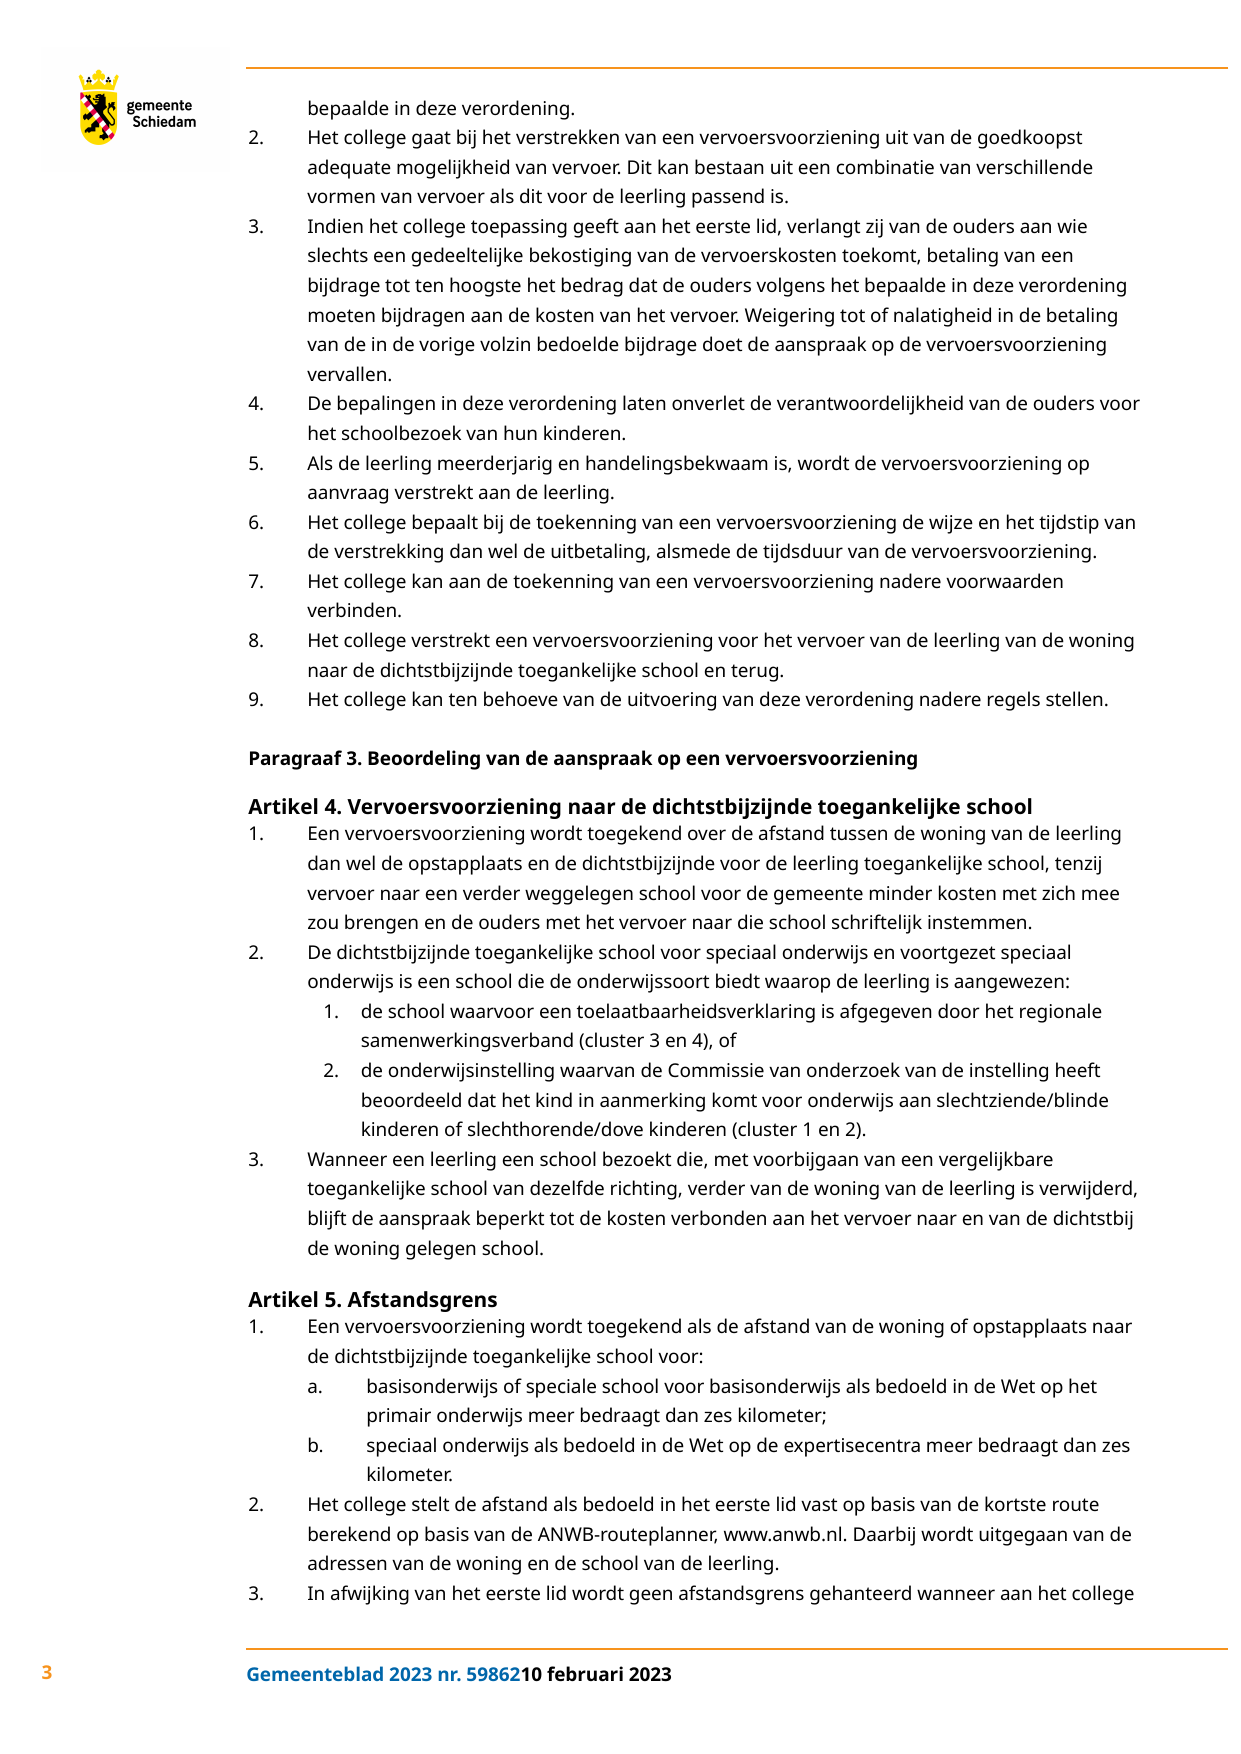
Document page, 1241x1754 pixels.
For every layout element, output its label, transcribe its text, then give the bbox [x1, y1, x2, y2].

list Als de leerling meerderjarig en handelingsbekwaam is, wordt de vervoersvoorziening op aanvraag verstrekt aan de leerling. [248, 450, 1152, 505]
list De dichtstbijzijnde toegankelijke school voor speciaal onderwijs en voortgezet speciaal onderwijs is een school die de onderwijssoort biedt waarop de leerling is aangewezen: [248, 939, 1152, 994]
list Het college verstrekt een vervoersvoorziening voor het vervoer van de leerling van de woning naar de dichtstbijzijnde toegankelijke school en terug. [248, 627, 1152, 683]
text Artikel 4. Vervoersvoorziening naar de dichtstbijzijnde toegankelijke school [248, 792, 1152, 821]
picture [41, 47, 231, 172]
list Indien het college toepassing geeft aan het eerste lid, verlangt zij van de ouders aan wie slechts een gedeeltelijke bekostiging van de vervoerskosten toekomt, betaling van een bijdrage tot ten hoogste het bedrag dat de ouders volgens het bepaalde in deze verordening moeten bijdragen aan de kosten van het vervoer. Weigering tot of nalatigheid in de betaling van de in de vorige volzin bedoelde bijdrage doet de aanspraak op de vervoersvoorziening vervallen. [248, 213, 1152, 387]
list De bepalingen in deze verordening laten onverlet de verantwoordelijkheid van de ouders voor het schoolbezoek van hun kinderen. [248, 391, 1152, 446]
text Artikel 5. Afstandsgrens [248, 1285, 1152, 1314]
list Een vervoersvoorziening wordt toegekend over de afstand tussen de woning van de leerling dan wel de opstapplaats en de dichtstbijzijnde voor de leerling toegankelijke school, tenzij vervoer naar een verder weggelegen school voor de gemeente minder kosten met zich mee zou brengen en de ouders met het vervoer naar die school schriftelijk instemmen. [248, 821, 1152, 935]
list basisonderwijs of speciale school voor basisonderwijs als bedoeld in de Wet op het primair onderwijs meer bedraagt dan zes kilometer; [307, 1373, 1152, 1428]
list Wanneer een leerling een school bezoekt die, met voorbijgaan van een vergelijkbare toegankelijke school van dezelfde richting, verder van de woning van de leerling is verwijderd, blijft de aanspraak beperkt tot de kosten verbonden aan het vervoer naar en van de dichtstbij de woning gelegen school. [248, 1146, 1152, 1261]
list de school waarvoor een toelaatbaarheidsverklaring is afgegeven door het regionale samenwerkingsverband (cluster 3 en 4), of [323, 998, 1152, 1053]
text Paragraaf 3. Beoordeling van de aanspraak op een vervoersvoorziening [248, 746, 1152, 771]
list Een vervoersvoorziening wordt toegekend als de afstand van de woning of opstapplaats naar de dichtstbijzijnde toegankelijke school voor: [248, 1314, 1152, 1369]
list Het college kan ten behoeve van de uitvoering van deze verordening nadere regels stellen. [248, 686, 1152, 712]
list Het college gaat bij het verstrekken van een vervoersvoorziening uit van de goedkoopst adequate mogelijkheid van vervoer. Dit kan bestaan uit een combinatie van verschillende vormen van vervoer als dit voor de leerling passend is. [248, 124, 1152, 209]
list de onderwijsinstelling waarvan de Commissie van onderzoek van de instelling heeft beoordeeld dat het kind in aanmerking komt voor onderwijs aan slechtziende/blinde kinderen of slechthorende/dove kinderen (cluster 1 en 2). [323, 1057, 1152, 1142]
list speciaal onderwijs als bedoeld in de Wet op de expertisecentra meer bedraagt dan zes kilometer. [307, 1432, 1152, 1487]
list Het college bepaalt bij de toekenning van een vervoersvoorziening de wijze en het tijdstip van de verstrekking dan wel de uitbetaling, alsmede de tijdsduur van de vervoersvoorziening. [248, 509, 1152, 564]
list Het college kan aan de toekenning van een vervoersvoorziening nadere voorwaarden verbinden. [248, 568, 1152, 623]
list In afwijking van het eerste lid wordt geen afstandsgrens gehanteerd wanneer aan het college [248, 1580, 1152, 1606]
list bepaalde in deze verordening. [248, 95, 1152, 121]
list Het college stelt de afstand als bedoeld in het eerste lid vast op basis van de kortste route berekend op basis van de ANWB-routeplanner, www.anwb.nl. Daarbij wordt uitgegaan van de adressen van de woning en de school van de leerling. [248, 1491, 1152, 1576]
